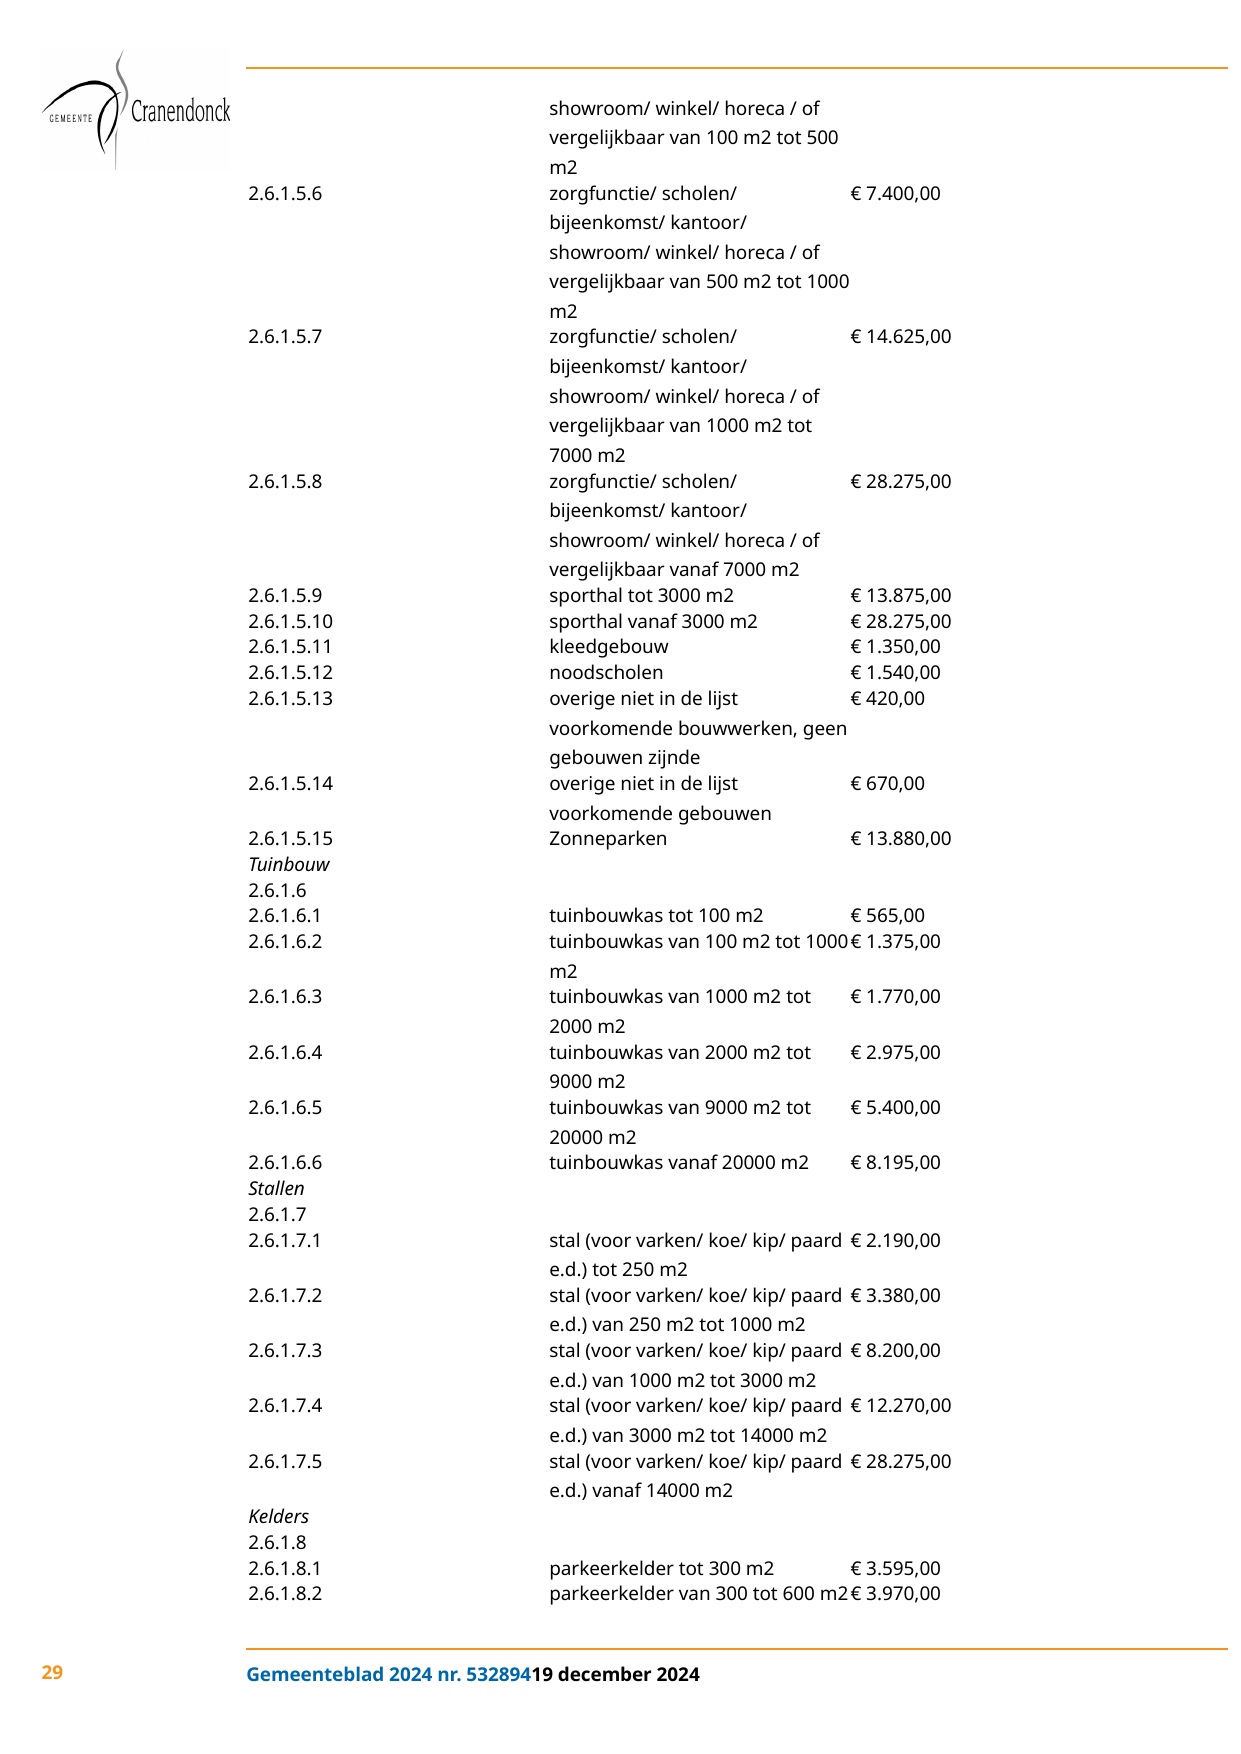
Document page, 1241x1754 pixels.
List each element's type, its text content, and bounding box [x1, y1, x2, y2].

table_cell [549, 877, 850, 903]
table_cell stal (voor varken/ koe/ kip/ paard e.d.) van 3000 m2 tot 14000 m2 [549, 1393, 850, 1448]
table_cell € 2.975,00 [850, 1039, 1152, 1094]
table_cell 2.6.1.5.9 [248, 582, 549, 608]
table_cell 2.6.1.5.15 [248, 825, 549, 851]
table_cell € 28.275,00 [850, 608, 1152, 634]
table_cell 2.6.1.5.7 [248, 324, 549, 468]
table_cell € 7.400,00 [850, 180, 1152, 324]
table_cell 2.6.1.7.3 [248, 1338, 549, 1393]
table_cell 2.6.1.6.1 [248, 903, 549, 928]
table_cell 2.6.1.5.13 [248, 685, 549, 770]
table_cell tuinbouwkas vanaf 20000 m2 [549, 1150, 850, 1175]
table_cell € 1.350,00 [850, 634, 1152, 659]
table_cell 2.6.1.5.14 [248, 770, 549, 825]
table_cell € 670,00 [850, 770, 1152, 825]
table_cell kleedgebouw [549, 634, 850, 659]
table_cell tuinbouwkas tot 100 m2 [549, 903, 850, 928]
table_cell € 3.380,00 [850, 1282, 1152, 1337]
table_cell 2.6.1.8.1 [248, 1555, 549, 1581]
table_cell tuinbouwkas van 1000 m2 tot 2000 m2 [549, 984, 850, 1039]
table_cell 2.6.1.5.11 [248, 634, 549, 659]
table_cell 2.6.1.5.10 [248, 608, 549, 634]
table_cell 2.6.1.6.2 [248, 928, 549, 984]
table_cell zorgfunctie/ scholen/ bijeenkomst/ kantoor/ showroom/ winkel/ horeca / of vergelijkbaar vanaf 7000 m2 [549, 468, 850, 582]
table_cell overige niet in de lijst voorkomende gebouwen [549, 770, 850, 825]
table_cell stal (voor varken/ koe/ kip/ paard e.d.) van 250 m2 tot 1000 m2 [549, 1282, 850, 1337]
table_cell € 28.275,00 [850, 468, 1152, 582]
table_cell tuinbouwkas van 2000 m2 tot 9000 m2 [549, 1039, 850, 1094]
table_cell 2.6.1.8 [248, 1529, 549, 1555]
table_cell tuinbouwkas van 100 m2 tot 1000 m2 [549, 928, 850, 984]
table_cell [549, 1529, 850, 1555]
table_cell [850, 877, 1152, 903]
table_cell 2.6.1.7.2 [248, 1282, 549, 1337]
table_cell sporthal tot 3000 m2 [549, 582, 850, 608]
table_cell parkeerkelder van 300 tot 600 m2 [549, 1581, 850, 1606]
table_cell € 8.195,00 [850, 1150, 1152, 1175]
table_cell € 28.275,00 [850, 1448, 1152, 1503]
table_cell 2.6.1.5.12 [248, 660, 549, 685]
table_cell € 1.540,00 [850, 660, 1152, 685]
table_cell zorgfunctie/ scholen/ bijeenkomst/ kantoor/ showroom/ winkel/ horeca / of vergelijkbaar van 1000 m2 tot 7000 m2 [549, 324, 850, 468]
table_cell 2.6.1.6.5 [248, 1094, 549, 1149]
table_cell stal (voor varken/ koe/ kip/ paard e.d.) vanaf 14000 m2 [549, 1448, 850, 1503]
table_cell € 8.200,00 [850, 1338, 1152, 1393]
table_cell Zonneparken [549, 825, 850, 851]
table_cell 2.6.1.7.5 [248, 1448, 549, 1503]
table_cell € 13.875,00 [850, 582, 1152, 608]
table_cell 2.6.1.8.2 [248, 1581, 549, 1606]
table_cell [850, 1201, 1152, 1227]
table_cell € 12.270,00 [850, 1393, 1152, 1448]
table_cell 2.6.1.6.4 [248, 1039, 549, 1094]
table_cell tuinbouwkas van 9000 m2 tot 20000 m2 [549, 1094, 850, 1149]
table_cell 2.6.1.6.3 [248, 984, 549, 1039]
table_cell sporthal vanaf 3000 m2 [549, 608, 850, 634]
table_cell € 5.400,00 [850, 1094, 1152, 1149]
table_cell 2.6.1.7.4 [248, 1393, 549, 1448]
table_cell [850, 1529, 1152, 1555]
table_cell showroom/ winkel/ horeca / of vergelijkbaar van 100 m2 tot 500 m2 [549, 95, 850, 180]
table_cell € 1.375,00 [850, 928, 1152, 984]
table_cell € 14.625,00 [850, 324, 1152, 468]
table_cell 2.6.1.5.8 [248, 468, 549, 582]
table_cell 2.6.1.7 [248, 1201, 549, 1227]
table_cell stal (voor varken/ koe/ kip/ paard e.d.) tot 250 m2 [549, 1227, 850, 1282]
table_cell € 3.970,00 [850, 1581, 1152, 1606]
table_cell 2.6.1.6 [248, 877, 549, 903]
table_cell noodscholen [549, 660, 850, 685]
table_cell stal (voor varken/ koe/ kip/ paard e.d.) van 1000 m2 tot 3000 m2 [549, 1338, 850, 1393]
table_cell € 565,00 [850, 903, 1152, 928]
table_cell 2.6.1.5.6 [248, 180, 549, 324]
table_cell overige niet in de lijst voorkomende bouwwerken, geen gebouwen zijnde [549, 685, 850, 770]
table_cell € 2.190,00 [850, 1227, 1152, 1282]
table_cell Kelders [248, 1503, 1152, 1529]
table_cell zorgfunctie/ scholen/ bijeenkomst/ kantoor/ showroom/ winkel/ horeca / of vergelijkbaar van 500 m2 tot 1000 m2 [549, 180, 850, 324]
table_cell parkeerkelder tot 300 m2 [549, 1555, 850, 1581]
table_cell € 1.770,00 [850, 984, 1152, 1039]
table_cell € 420,00 [850, 685, 1152, 770]
table_cell € 13.880,00 [850, 825, 1152, 851]
table_cell 2.6.1.7.1 [248, 1227, 549, 1282]
table_cell [549, 1201, 850, 1227]
table_cell [850, 95, 1152, 180]
table_cell Stallen [248, 1175, 1152, 1201]
table_cell Tuinbouw [248, 851, 1152, 877]
table_cell [248, 95, 549, 180]
table_cell € 3.595,00 [850, 1555, 1152, 1581]
picture [41, 47, 231, 172]
table_cell 2.6.1.6.6 [248, 1150, 549, 1175]
